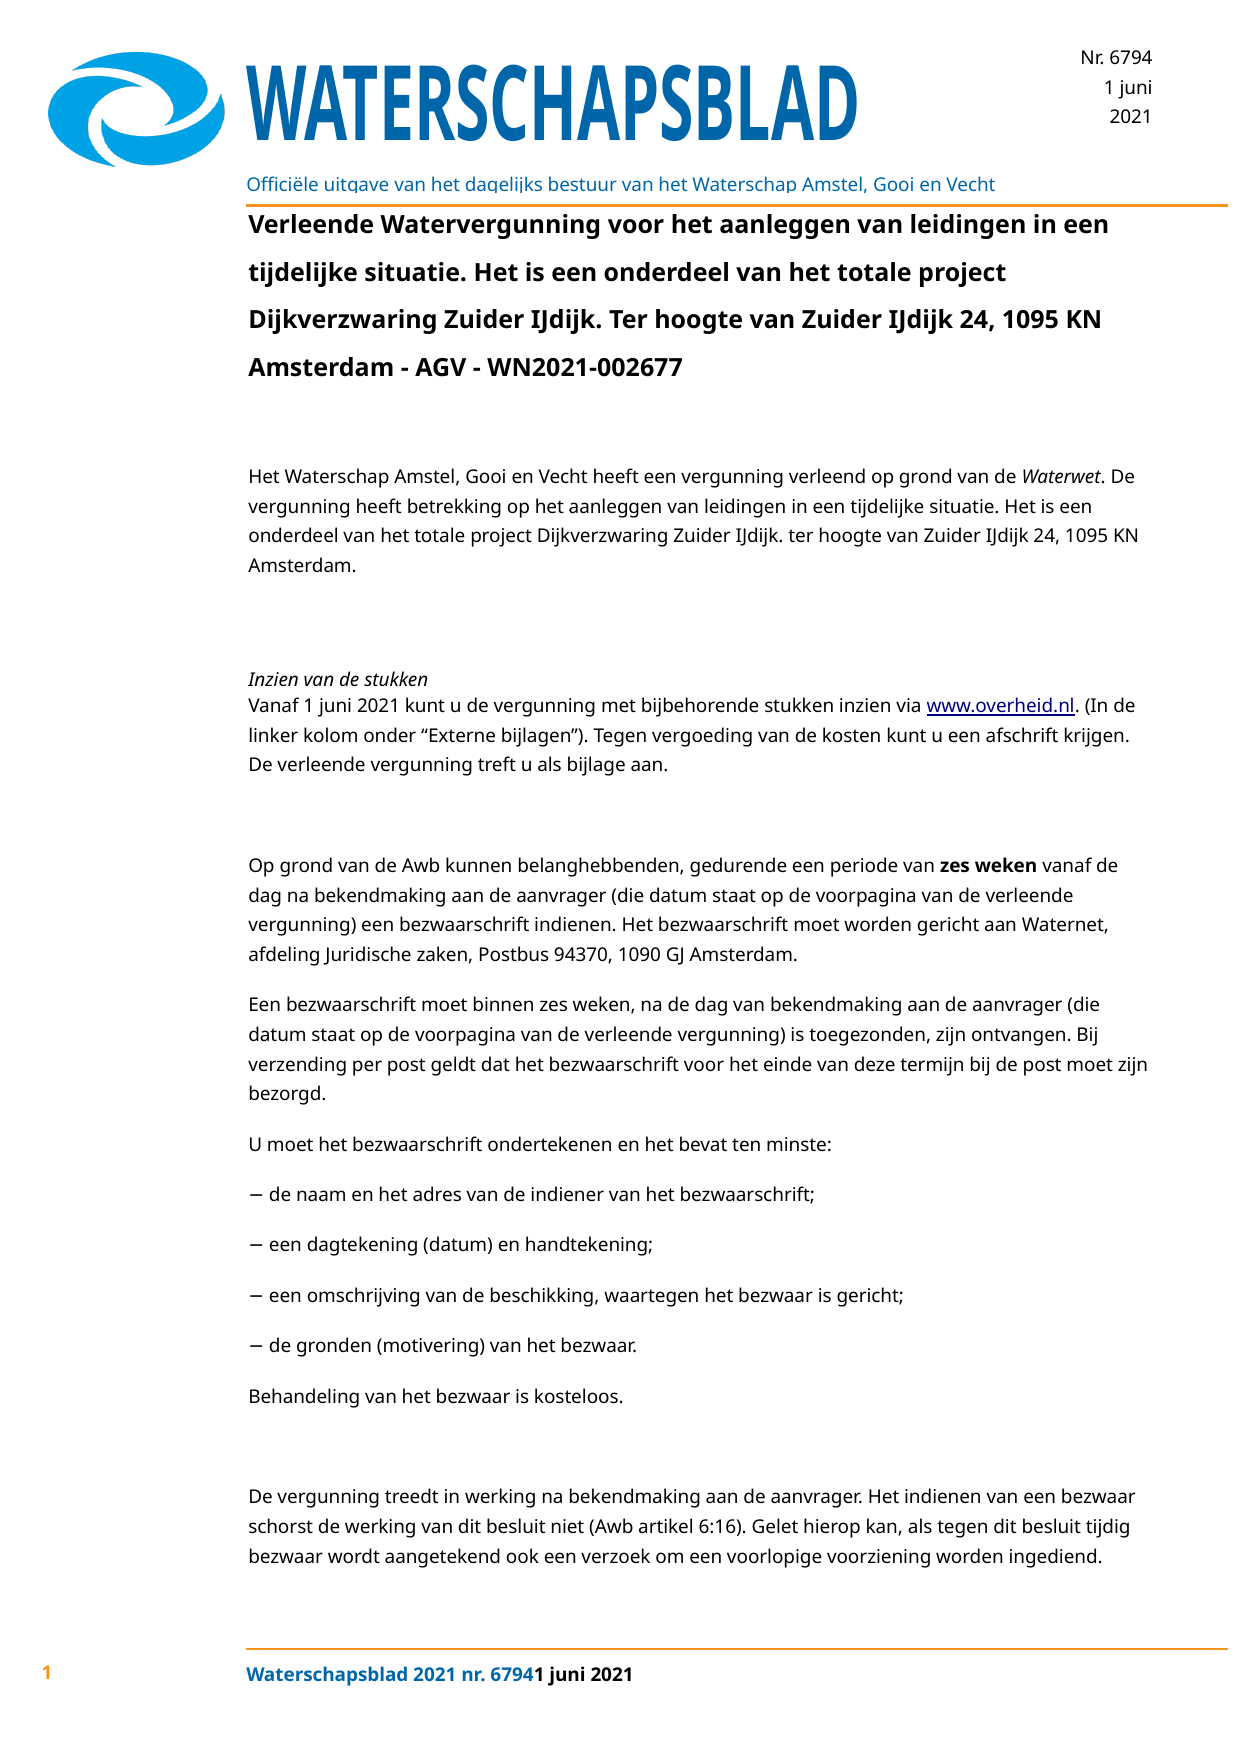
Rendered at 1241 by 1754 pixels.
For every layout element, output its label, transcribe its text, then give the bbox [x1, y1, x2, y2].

text Behandeling van het bezwaar is kosteloos. [248, 1383, 1152, 1408]
picture [41, 47, 231, 172]
text − de naam en het adres van de indiener van het bezwaarschrift; [248, 1181, 1152, 1207]
text Inzien van de stukken [248, 667, 1152, 692]
text Het Waterschap Amstel, Gooi en Vecht heeft een vergunning verleend op grond van de Waterwet. De vergunning heeft betrekking op het aanleggen van leidingen in een tijdelijke situatie. Het is een onderdeel van het totale project Dijkverzwaring Zuider IJdijk. ter hoogte van Zuider IJdijk 24, 1095 KN Amsterdam. [248, 463, 1152, 578]
text − een omschrijving van de beschikking, waartegen het bezwaar is gericht; [248, 1282, 1152, 1308]
text − een dagtekening (datum) en handtekening; [248, 1232, 1152, 1257]
text − de gronden (motivering) van het bezwaar. [248, 1332, 1152, 1358]
text Vanaf 1 juni 2021 kunt u de vergunning met bijbehorende stukken inzien via www.overheid.nl. (In de linker kolom onder “Externe bijlagen”). Tegen vergoeding van de kosten kunt u een afschrift krijgen. De verleende vergunning treft u als bijlage aan. [248, 692, 1152, 777]
text Op grond van de Awb kunnen belanghebbenden, gedurende een periode van zes weken vanaf de dag na bekendmaking aan de aanvrager (die datum staat op de voorpagina van de verleende vergunning) een bezwaarschrift indienen. Het bezwaarschrift moet worden gericht aan Waternet, afdeling Juridische zaken, Postbus 94370, 1090 GJ Amsterdam. [248, 852, 1152, 967]
text De vergunning treedt in werking na bekendmaking aan de aanvrager. Het indienen van een bezwaar schorst de werking van dit besluit niet (Awb artikel 6:16). Gelet hierop kan, als tegen dit besluit tijdig bezwaar wordt aangetekend ook een verzoek om een voorlopige voorziening worden ingediend. [248, 1484, 1152, 1568]
text Verleende Watervergunning voor het aanleggen van leidingen in een tijdelijke situatie. Het is een onderdeel van het totale project Dijkverzwaring Zuider IJdijk. Ter hoogte van Zuider IJdijk 24, 1095 KN Amsterdam - AGV - WN2021-002677 [248, 207, 1152, 384]
text Een bezwaarschrift moet binnen zes weken, na de dag van bekendmaking aan de aanvrager (die datum staat op de voorpagina van de verleende vergunning) is toegezonden, zijn ontvangen. Bij verzending per post geldt dat het bezwaarschrift voor het einde van deze termijn bij de post moet zijn bezorgd. [248, 992, 1152, 1106]
text U moet het bezwaarschrift ondertekenen en het bevat ten minste: [248, 1131, 1152, 1156]
